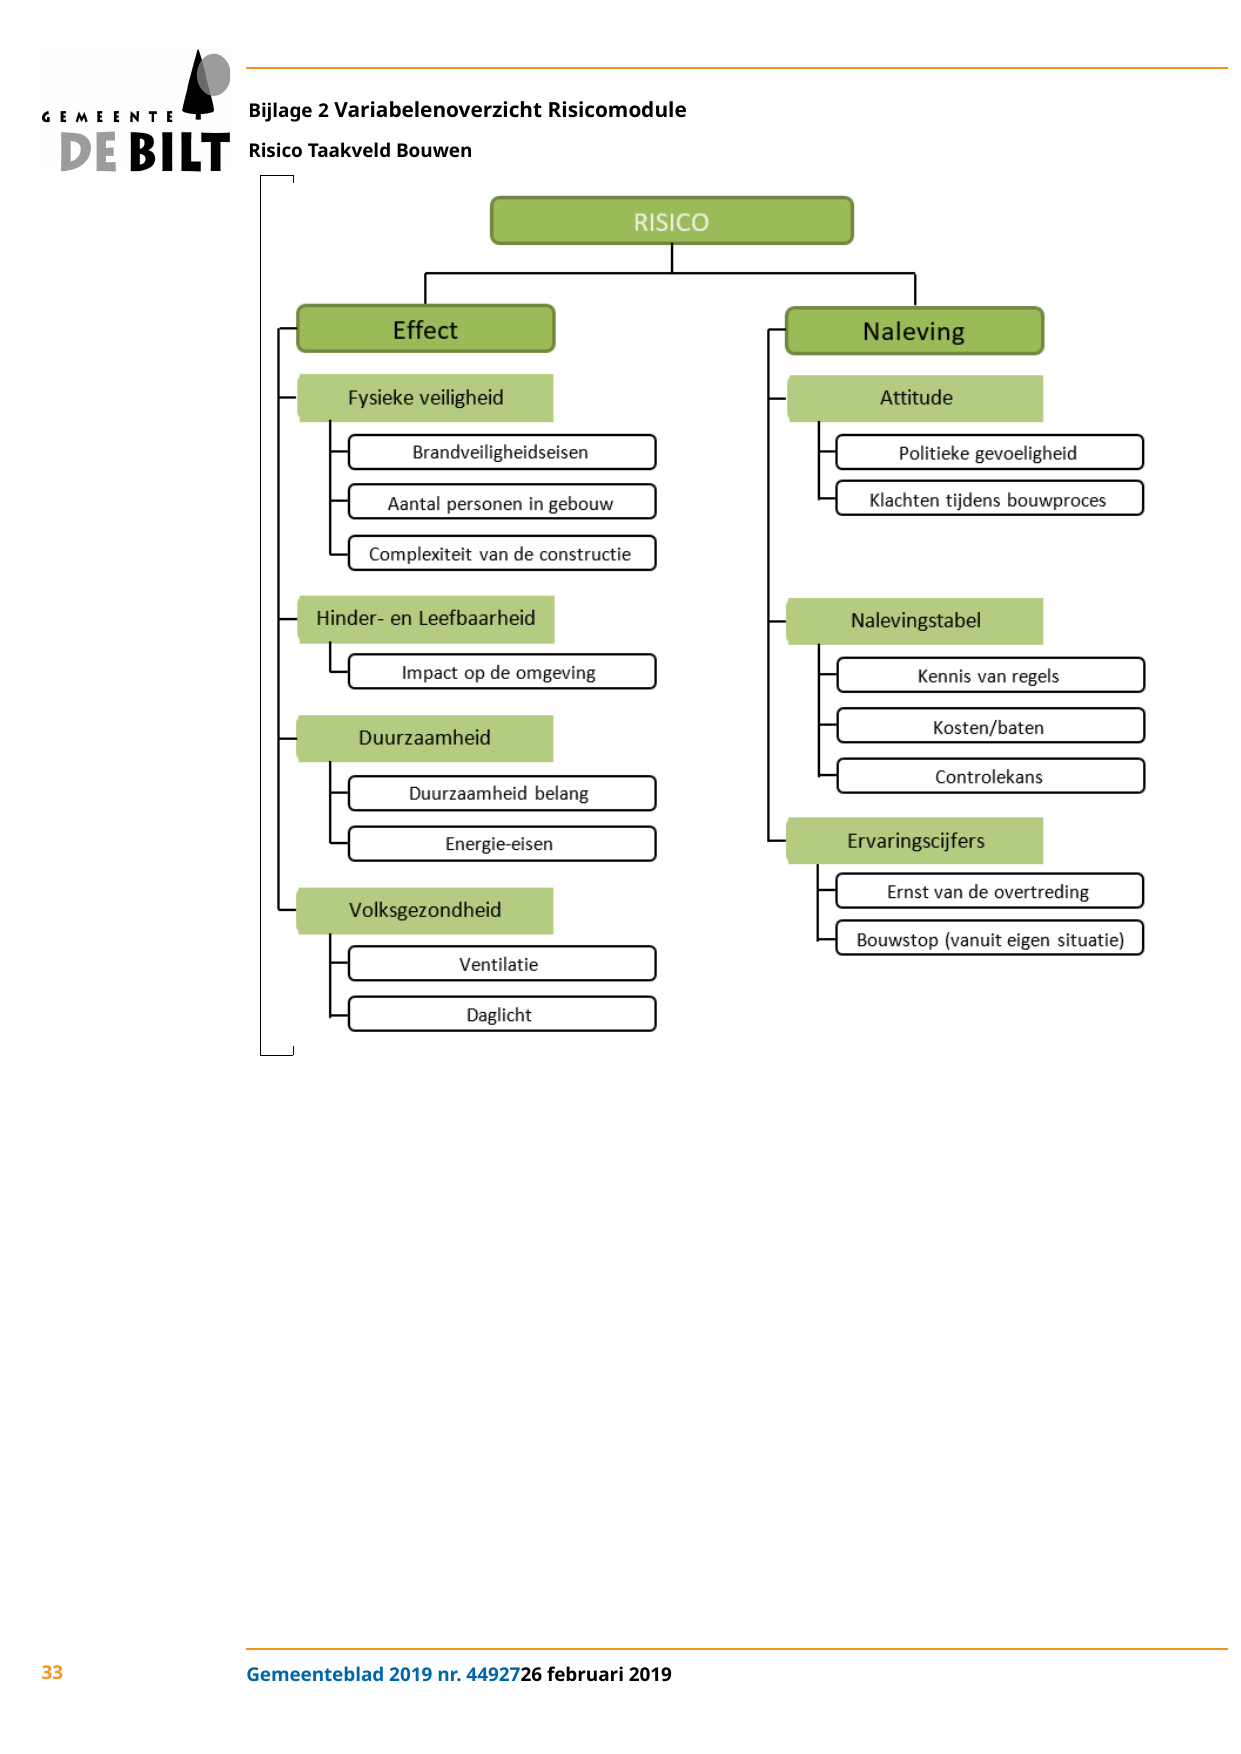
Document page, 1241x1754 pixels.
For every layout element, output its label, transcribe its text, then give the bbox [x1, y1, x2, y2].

text Bijlage 2 Variabelenoverzicht Risicomodule [248, 95, 1152, 123]
picture [41, 47, 231, 172]
text Risico Taakveld Bouwen [248, 137, 1152, 163]
picture [268, 183, 1155, 1046]
